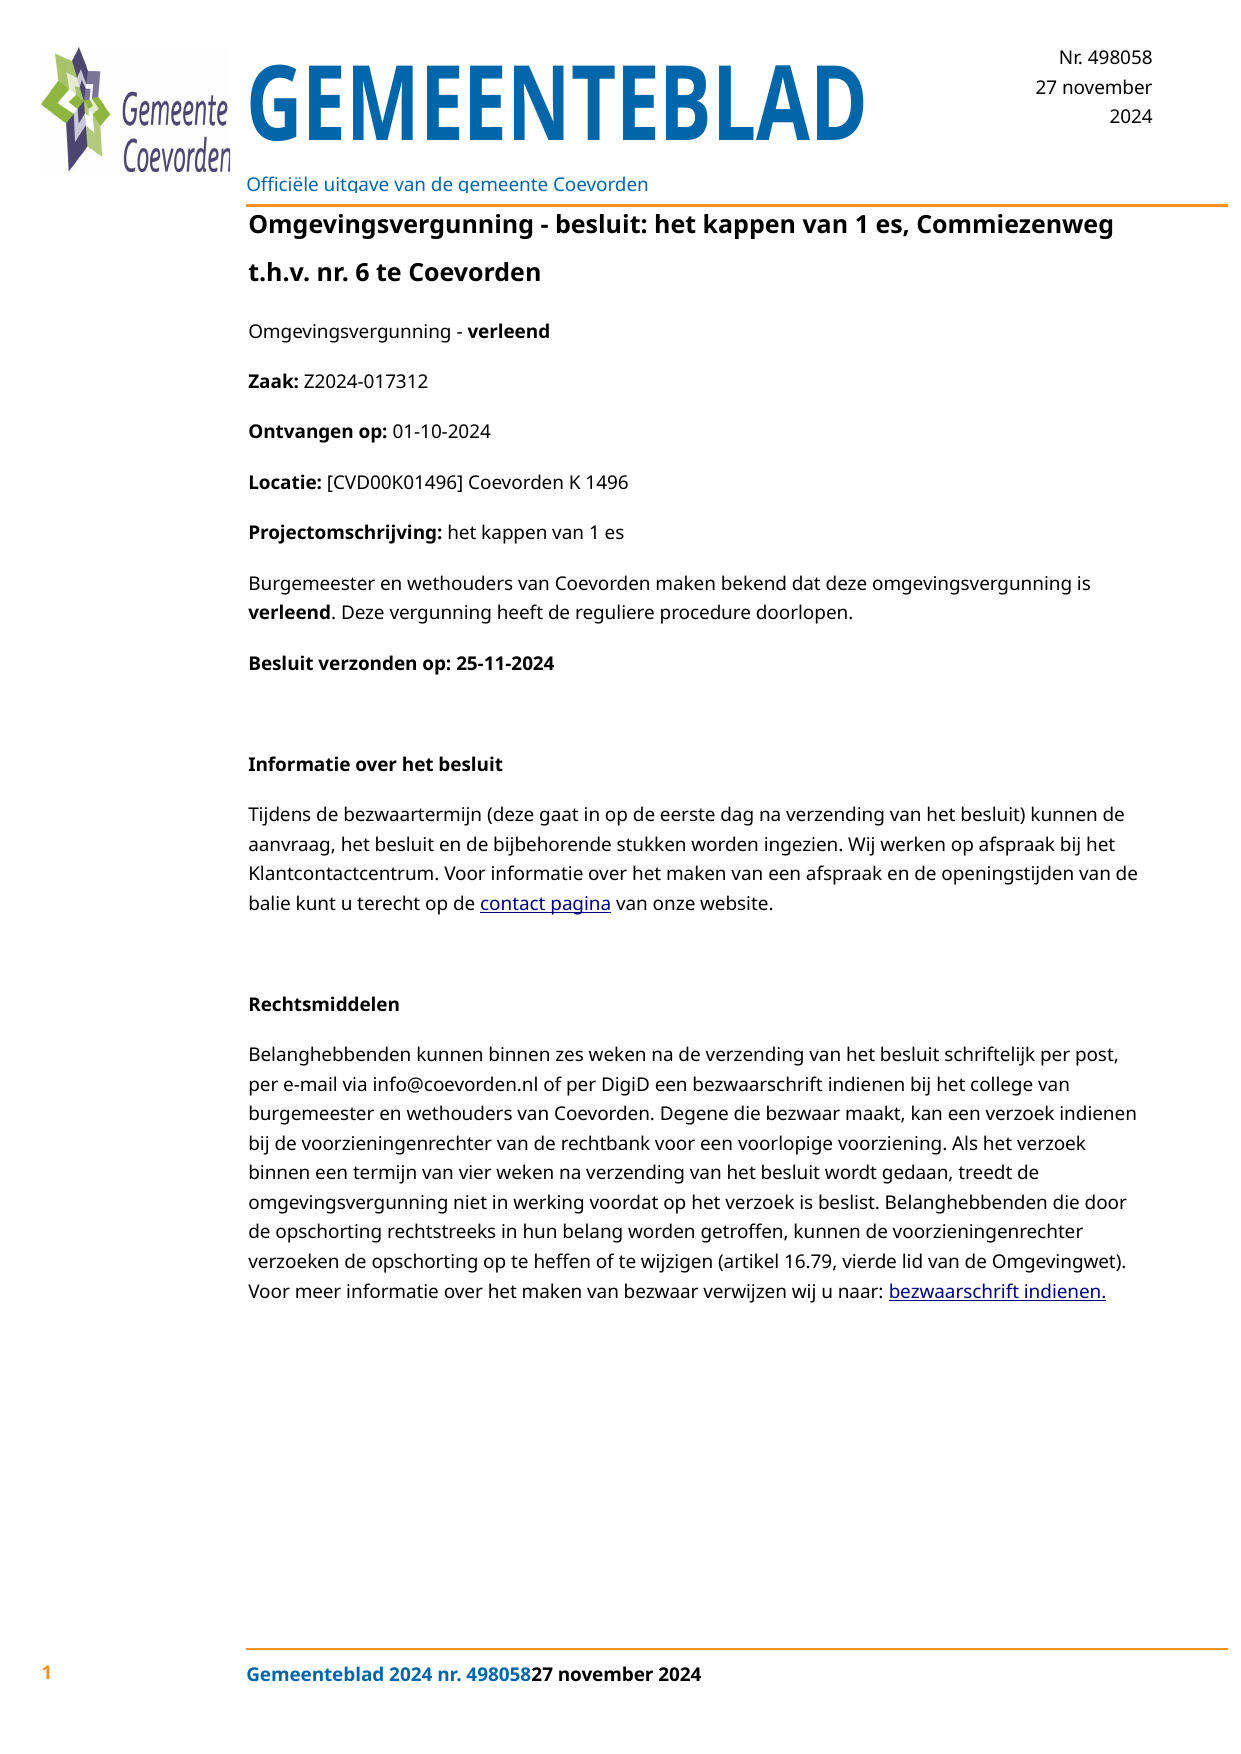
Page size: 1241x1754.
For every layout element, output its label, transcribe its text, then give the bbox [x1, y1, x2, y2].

text Omgevingsvergunning - besluit: het kappen van 1 es, Commiezenweg t.h.v. nr. 6 te Coevorden [248, 207, 1152, 288]
text Rechtsmiddelen [248, 991, 1152, 1017]
text Ontvangen op: 01-10-2024 [248, 419, 1152, 444]
text Zaak: Z2024-017312 [248, 368, 1152, 394]
text Besluit verzonden op: 25-11-2024 [248, 650, 1152, 676]
text Locatie: [CVD00K01496] Coevorden K 1496 [248, 469, 1152, 495]
text Omgevingsvergunning - verleend [248, 318, 1152, 344]
text Projectomschrijving: het kappen van 1 es [248, 519, 1152, 545]
text Belanghebbenden kunnen binnen zes weken na de verzending van het besluit schriftelijk per post, per e-mail via info@coevorden.nl of per DigiD een bezwaarschrift indienen bij het college van burgemeester en wethouders van Coevorden. Degene die bezwaar maakt, kan een verzoek indienen bij de voorzieningenrechter van de rechtbank voor een voorlopige voorziening. Als het verzoek binnen een termijn van vier weken na verzending van het besluit wordt gedaan, treedt de omgevingsvergunning niet in werking voordat op het verzoek is beslist. Belanghebbenden die door de opschorting rechtstreeks in hun belang worden getroffen, kunnen de voorzieningenrechter verzoeken de opschorting op te heffen of te wijzigen (artikel 16.79, vierde lid van de Omgevingwet). Voor meer informatie over het maken van bezwaar verwijzen wij u naar: bezwaarschrift indienen. [248, 1041, 1152, 1304]
text Burgemeester en wethouders van Coevorden maken bekend dat deze omgevingsvergunning is verleend. Deze vergunning heeft de reguliere procedure doorlopen. [248, 570, 1152, 625]
text Informatie over het besluit [248, 751, 1152, 777]
text Tijdens de bezwaartermijn (deze gaat in op de eerste dag na verzending van het besluit) kunnen de aanvraag, het besluit en de bijbehorende stukken worden ingezien. Wij werken op afspraak bij het Klantcontactcentrum. Voor informatie over het maken van een afspraak en de openingstijden van de balie kunt u terecht op de contact pagina van onze website. [248, 801, 1152, 916]
picture [41, 47, 231, 172]
